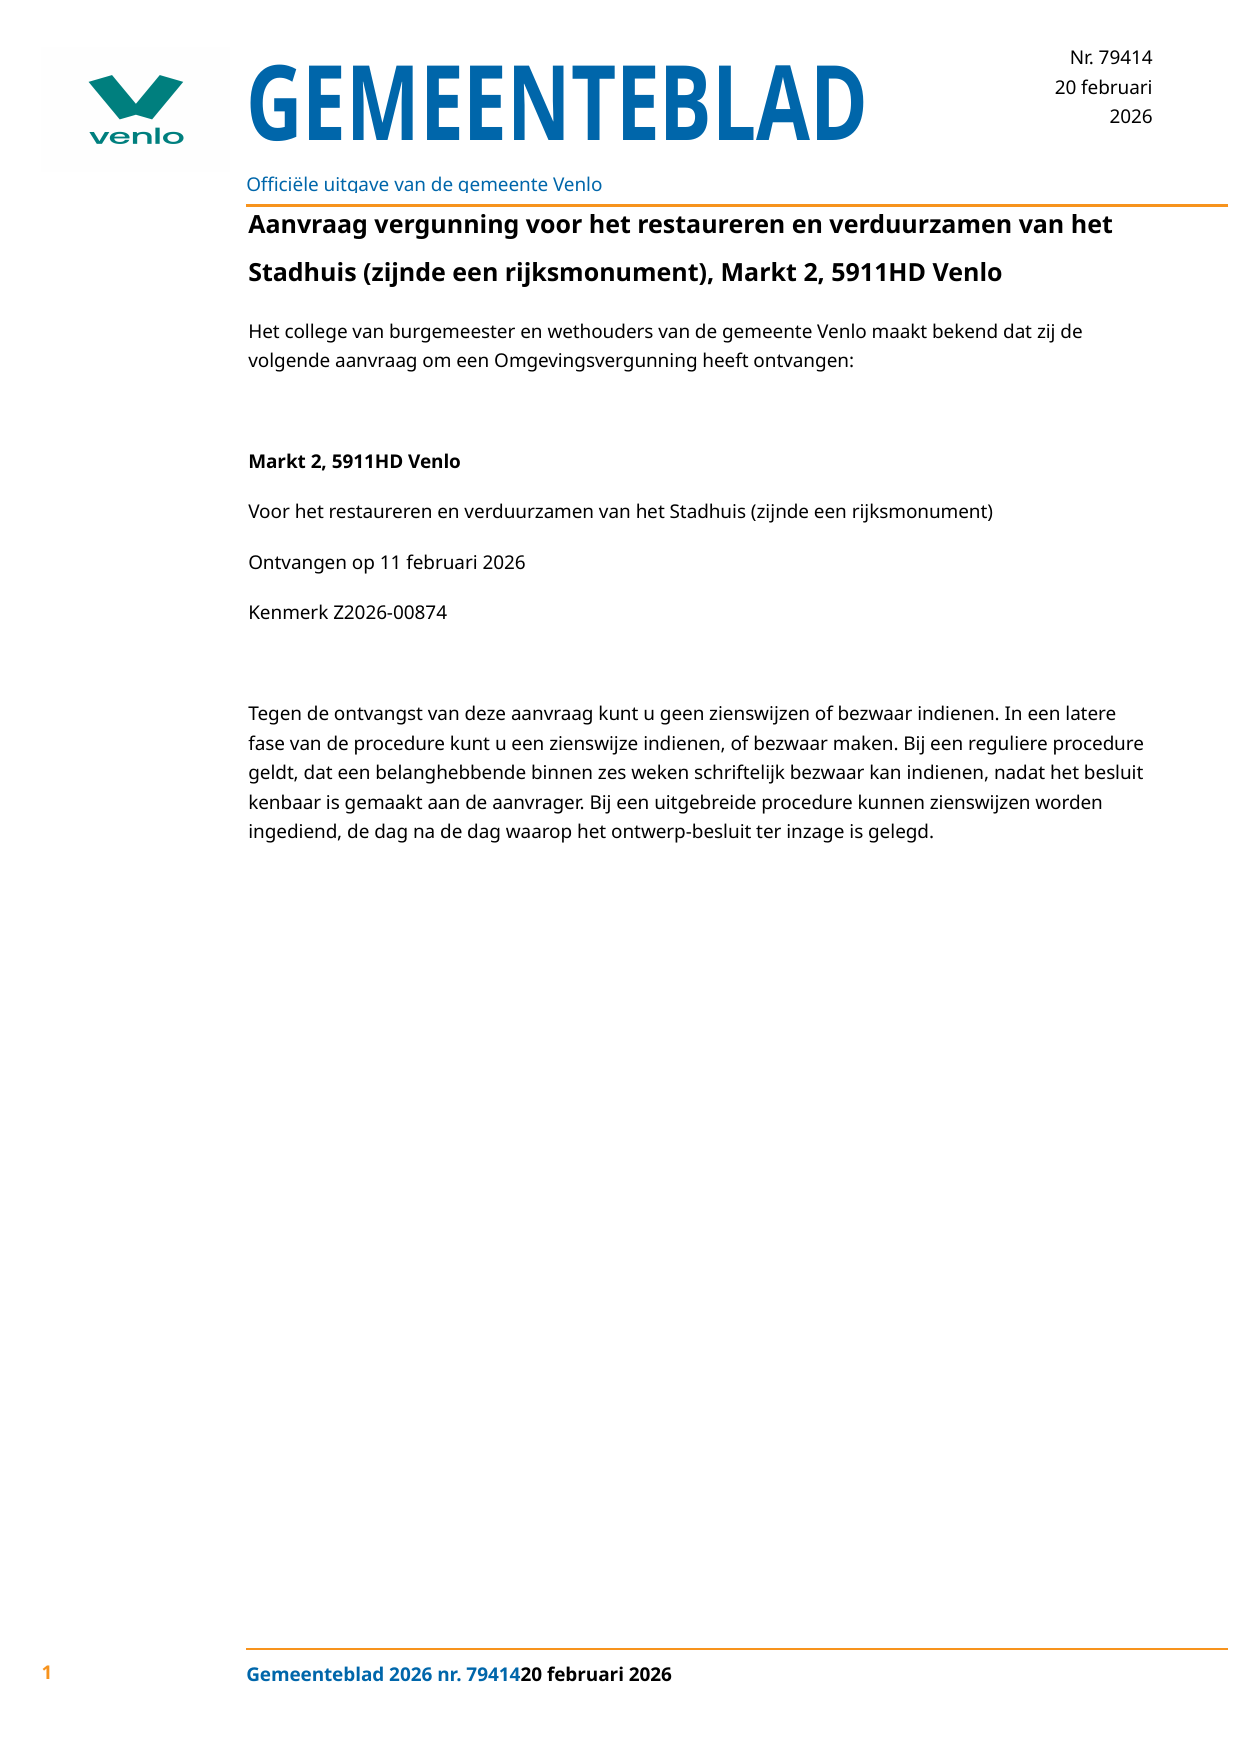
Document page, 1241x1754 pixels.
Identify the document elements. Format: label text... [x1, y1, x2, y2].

text Aanvraag vergunning voor het restaureren en verduurzamen van het Stadhuis (zijnde een rijksmonument), Markt 2, 5911HD Venlo [248, 207, 1152, 288]
text Ontvangen op 11 februari 2026 [248, 549, 1152, 575]
text Voor het restaureren en verduurzamen van het Stadhuis (zijnde een rijksmonument) [248, 499, 1152, 524]
picture [41, 47, 231, 172]
text Tegen de ontvangst van deze aanvraag kunt u geen zienswijzen of bezwaar indienen. In een latere fase van de procedure kunt u een zienswijze indienen, of bezwaar maken. Bij een reguliere procedure geldt, dat een belanghebbende binnen zes weken schriftelijk bezwaar kan indienen, nadat het besluit kenbaar is gemaakt aan de aanvrager. Bij een uitgebreide procedure kunnen zienswijzen worden ingediend, de dag na de dag waarop het ontwerp-besluit ter inzage is gelegd. [248, 700, 1152, 844]
text Markt 2, 5911HD Venlo [248, 448, 1152, 474]
text Kenmerk Z2026-00874 [248, 599, 1152, 625]
text Het college van burgemeester en wethouders van de gemeente Venlo maakt bekend dat zij de volgende aanvraag om een Omgevingsvergunning heeft ontvangen: [248, 318, 1152, 373]
